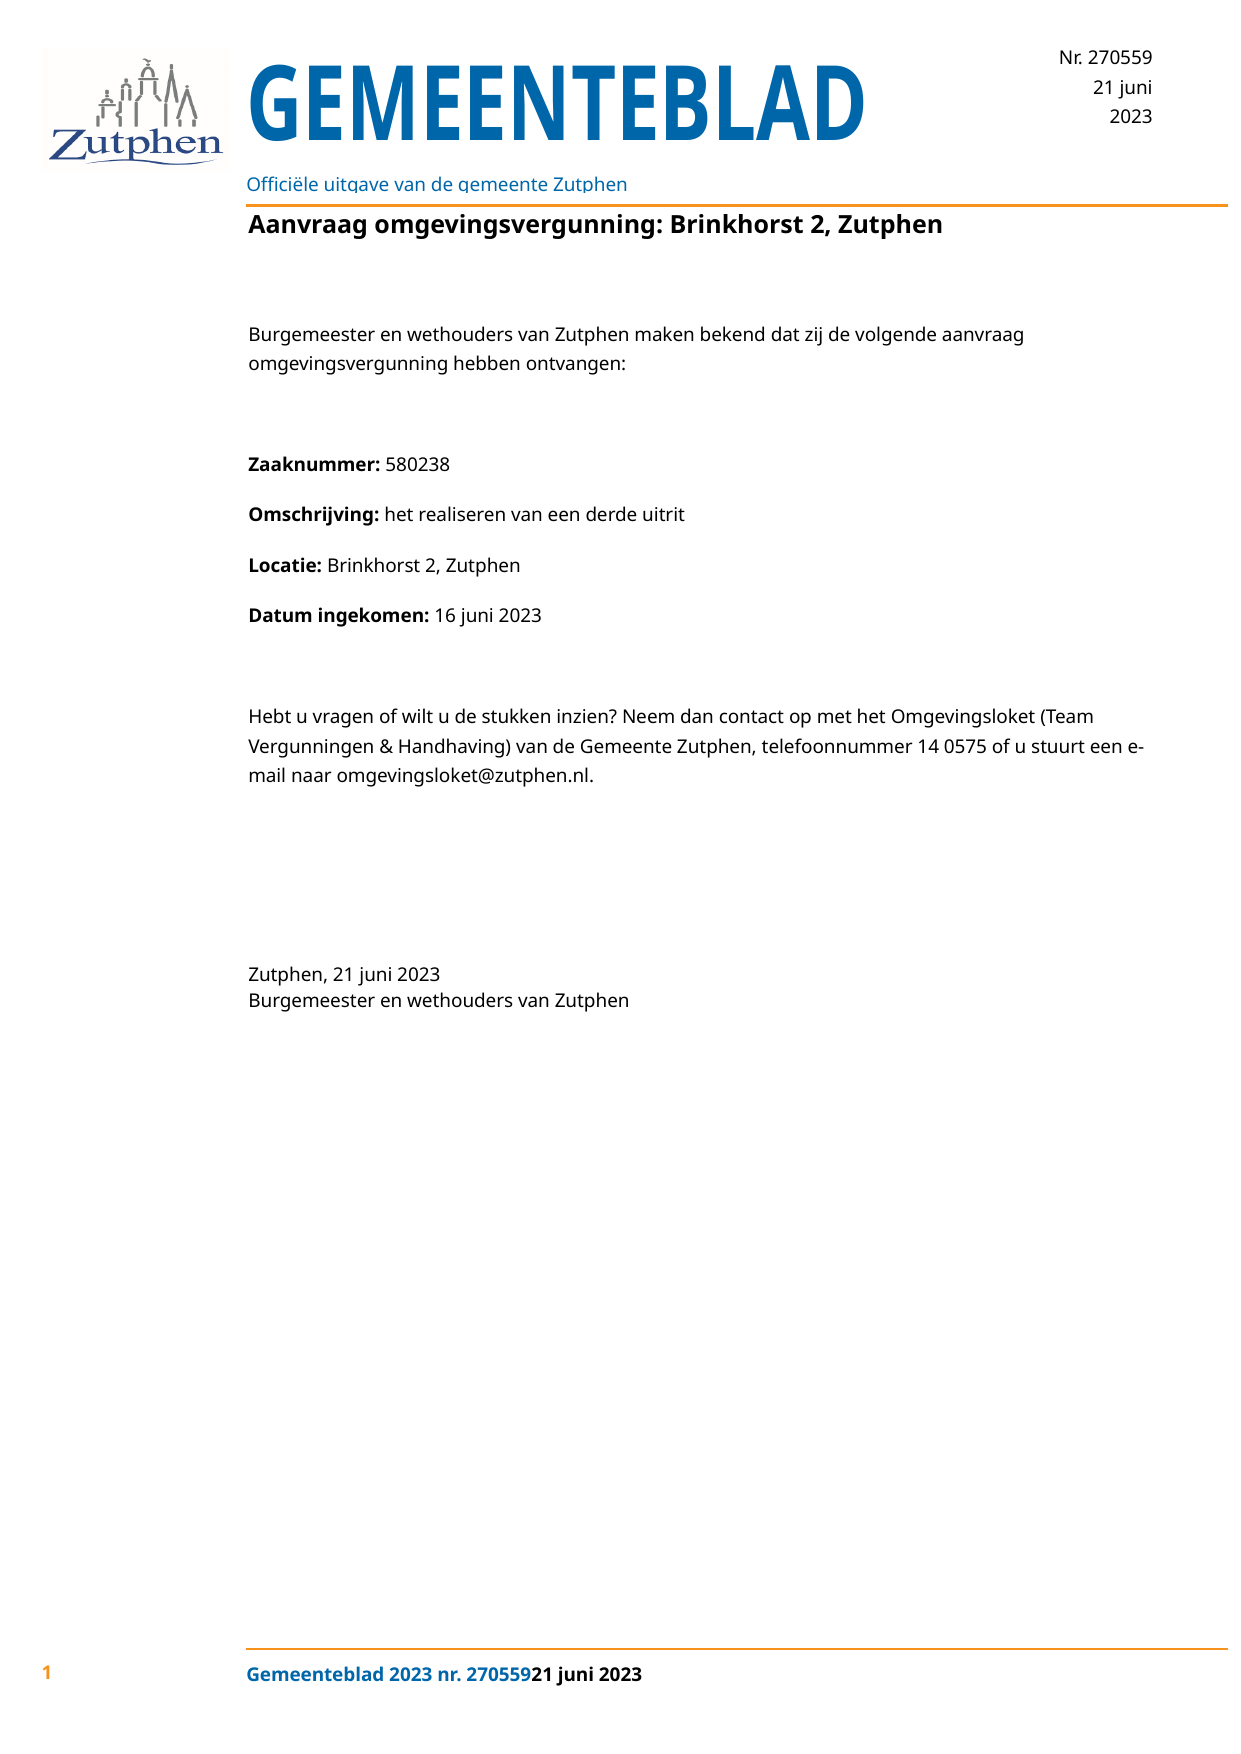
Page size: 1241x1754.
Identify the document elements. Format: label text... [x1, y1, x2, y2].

text Locatie: Brinkhorst 2, Zutphen [248, 552, 1152, 578]
text Burgemeester en wethouders van Zutphen maken bekend dat zij de volgende aanvraag omgevingsvergunning hebben ontvangen: [248, 321, 1152, 376]
text Datum ingekomen: 16 juni 2023 [248, 602, 1152, 628]
picture [41, 47, 231, 172]
text Hebt u vragen of wilt u de stukken inzien? Neem dan contact op met het Omgevingsloket (Team Vergunningen & Handhaving) van de Gemeente Zutphen, telefoonnummer 14 0575 of u stuurt een e-mail naar omgevingsloket@zutphen.nl. [248, 703, 1152, 788]
text Zaaknummer: 580238 [248, 451, 1152, 477]
text Burgemeester en wethouders van Zutphen [248, 987, 1152, 1013]
text Zutphen, 21 juni 2023 [248, 961, 1152, 987]
text Aanvraag omgevingsvergunning: Brinkhorst 2, Zutphen [248, 207, 1152, 241]
text Omschrijving: het realiseren van een derde uitrit [248, 502, 1152, 527]
